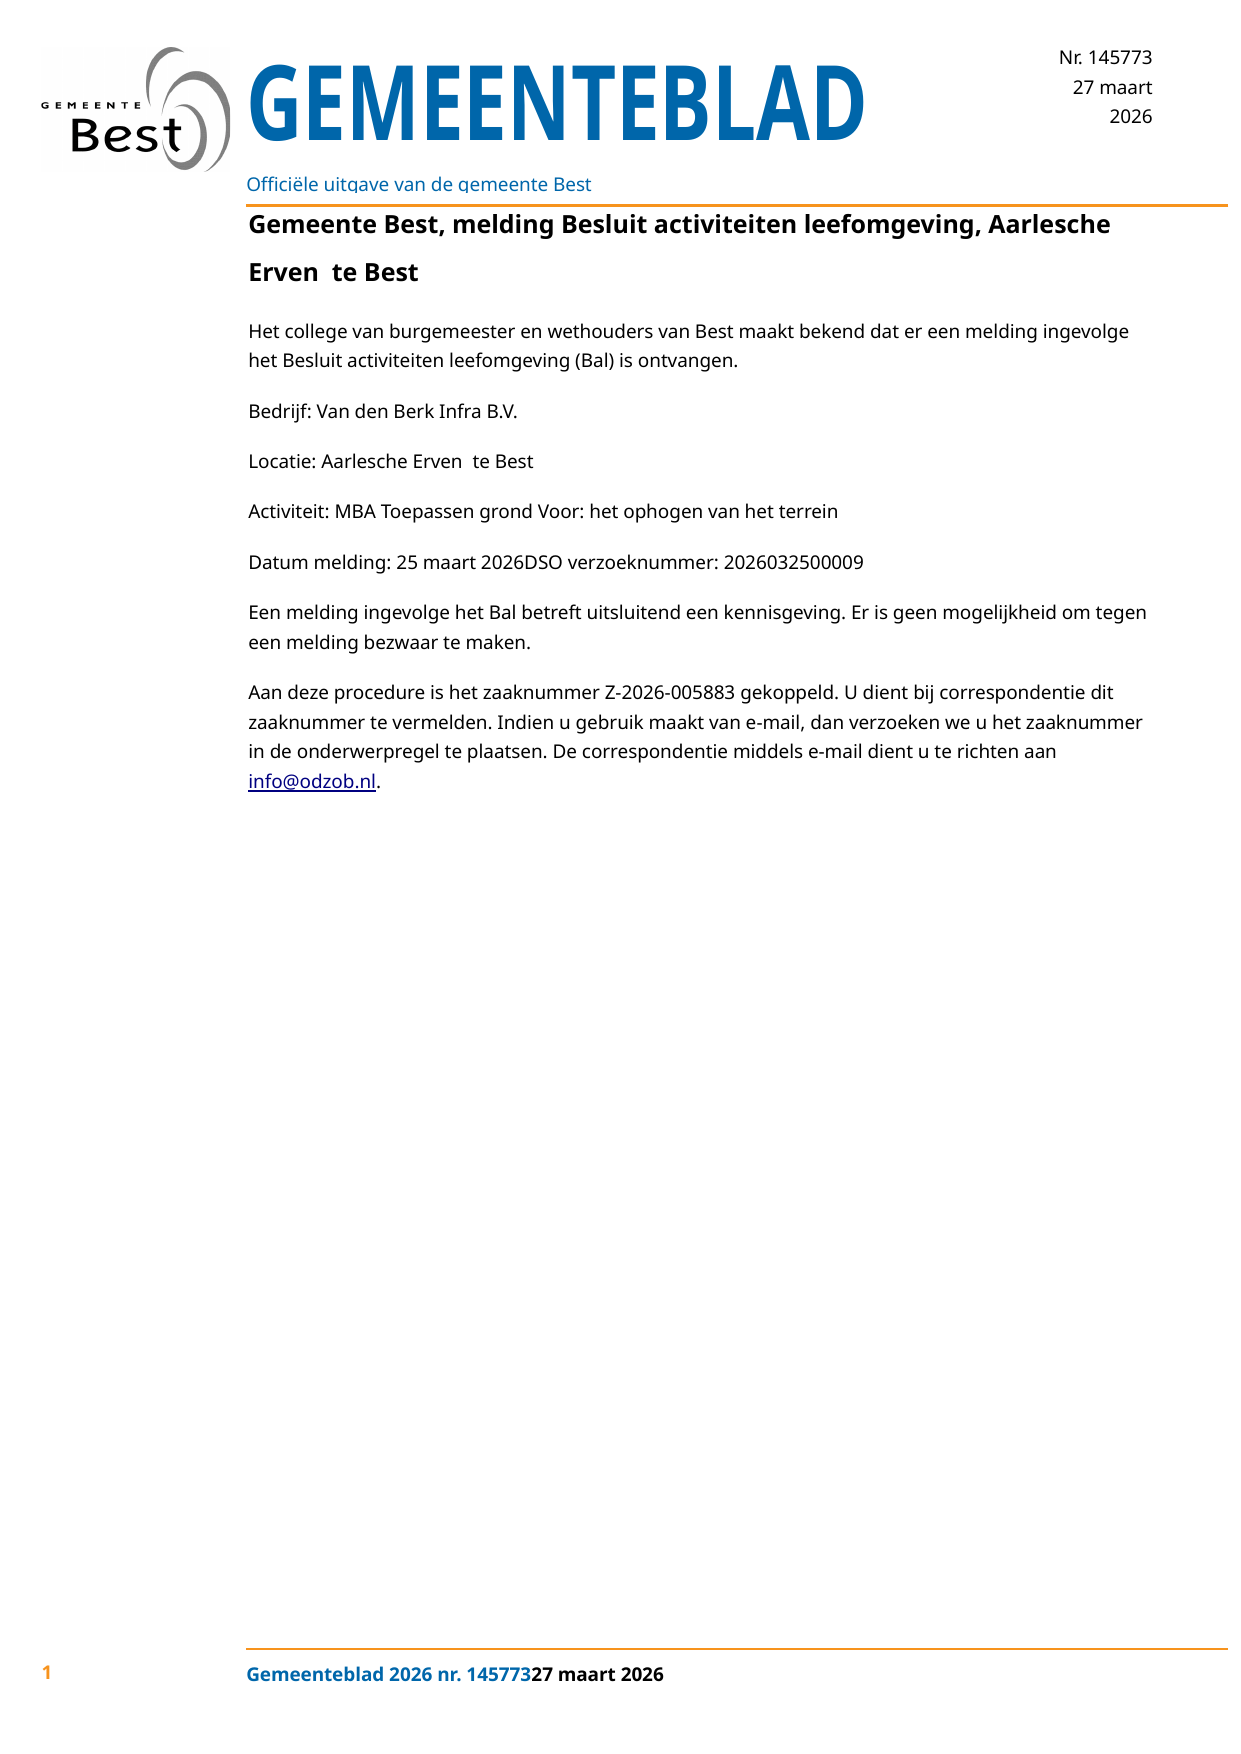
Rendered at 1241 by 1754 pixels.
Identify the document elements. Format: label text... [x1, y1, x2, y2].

text Activiteit: MBA Toepassen grond Voor: het ophogen van het terrein [248, 499, 1152, 524]
text Datum melding: 25 maart 2026DSO verzoeknummer: 2026032500009 [248, 549, 1152, 575]
text Aan deze procedure is het zaaknummer Z-2026-005883 gekoppeld. U dient bij correspondentie dit zaaknummer te vermelden. Indien u gebruik maakt van e-mail, dan verzoeken we u het zaaknummer in de onderwerpregel te plaatsen. De correspondentie middels e-mail dient u te richten aan info@odzob.nl. [248, 679, 1152, 794]
text Een melding ingevolge het Bal betreft uitsluitend een kennisgeving. Er is geen mogelijkheid om tegen een melding bezwaar te maken. [248, 599, 1152, 655]
text Locatie: Aarlesche Erven ​​ te Best [248, 448, 1152, 474]
text Het college van burgemeester en wethouders van Best maakt bekend dat er een melding ingevolge het Besluit activiteiten leefomgeving (Bal) is ontvangen. [248, 318, 1152, 373]
text Bedrijf: Van den Berk Infra B.V. [248, 398, 1152, 424]
text Gemeente Best, melding Besluit activiteiten leefomgeving, Aarlesche Erven ​​ te Best [248, 207, 1152, 288]
picture [41, 47, 231, 172]
